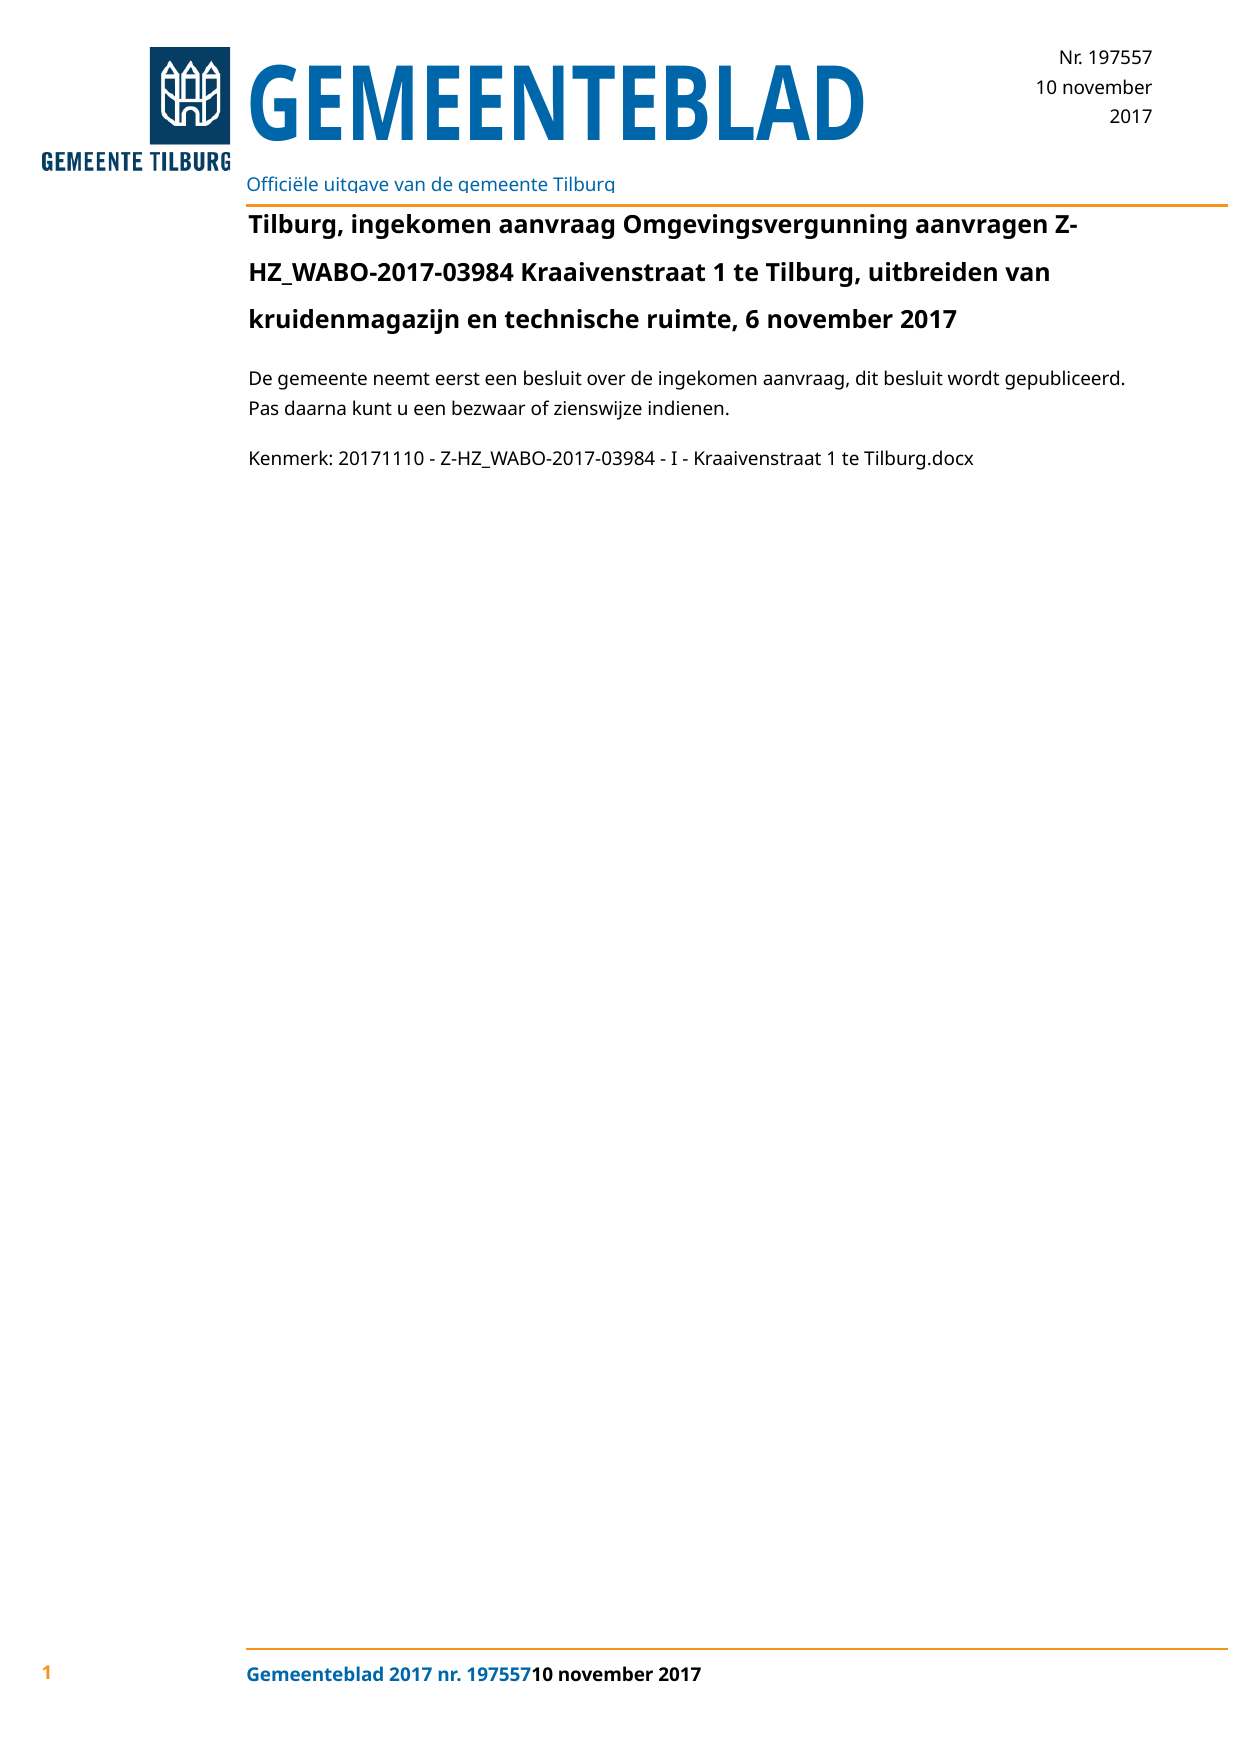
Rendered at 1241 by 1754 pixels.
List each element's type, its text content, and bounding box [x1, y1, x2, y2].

text De gemeente neemt eerst een besluit over de ingekomen aanvraag, dit besluit wordt gepubliceerd. Pas daarna kunt u een bezwaar of zienswijze indienen. [248, 366, 1152, 421]
text Tilburg, ingekomen aanvraag Omgevingsvergunning aanvragen Z-HZ_WABO-2017-03984 Kraaivenstraat 1 te Tilburg, uitbreiden van kruidenmagazijn en technische ruimte, 6 november 2017 [248, 207, 1152, 336]
text Kenmerk: 20171110 - Z-HZ_WABO-2017-03984 - I - Kraaivenstraat 1 te Tilburg.docx [248, 446, 1152, 471]
picture [41, 47, 231, 172]
